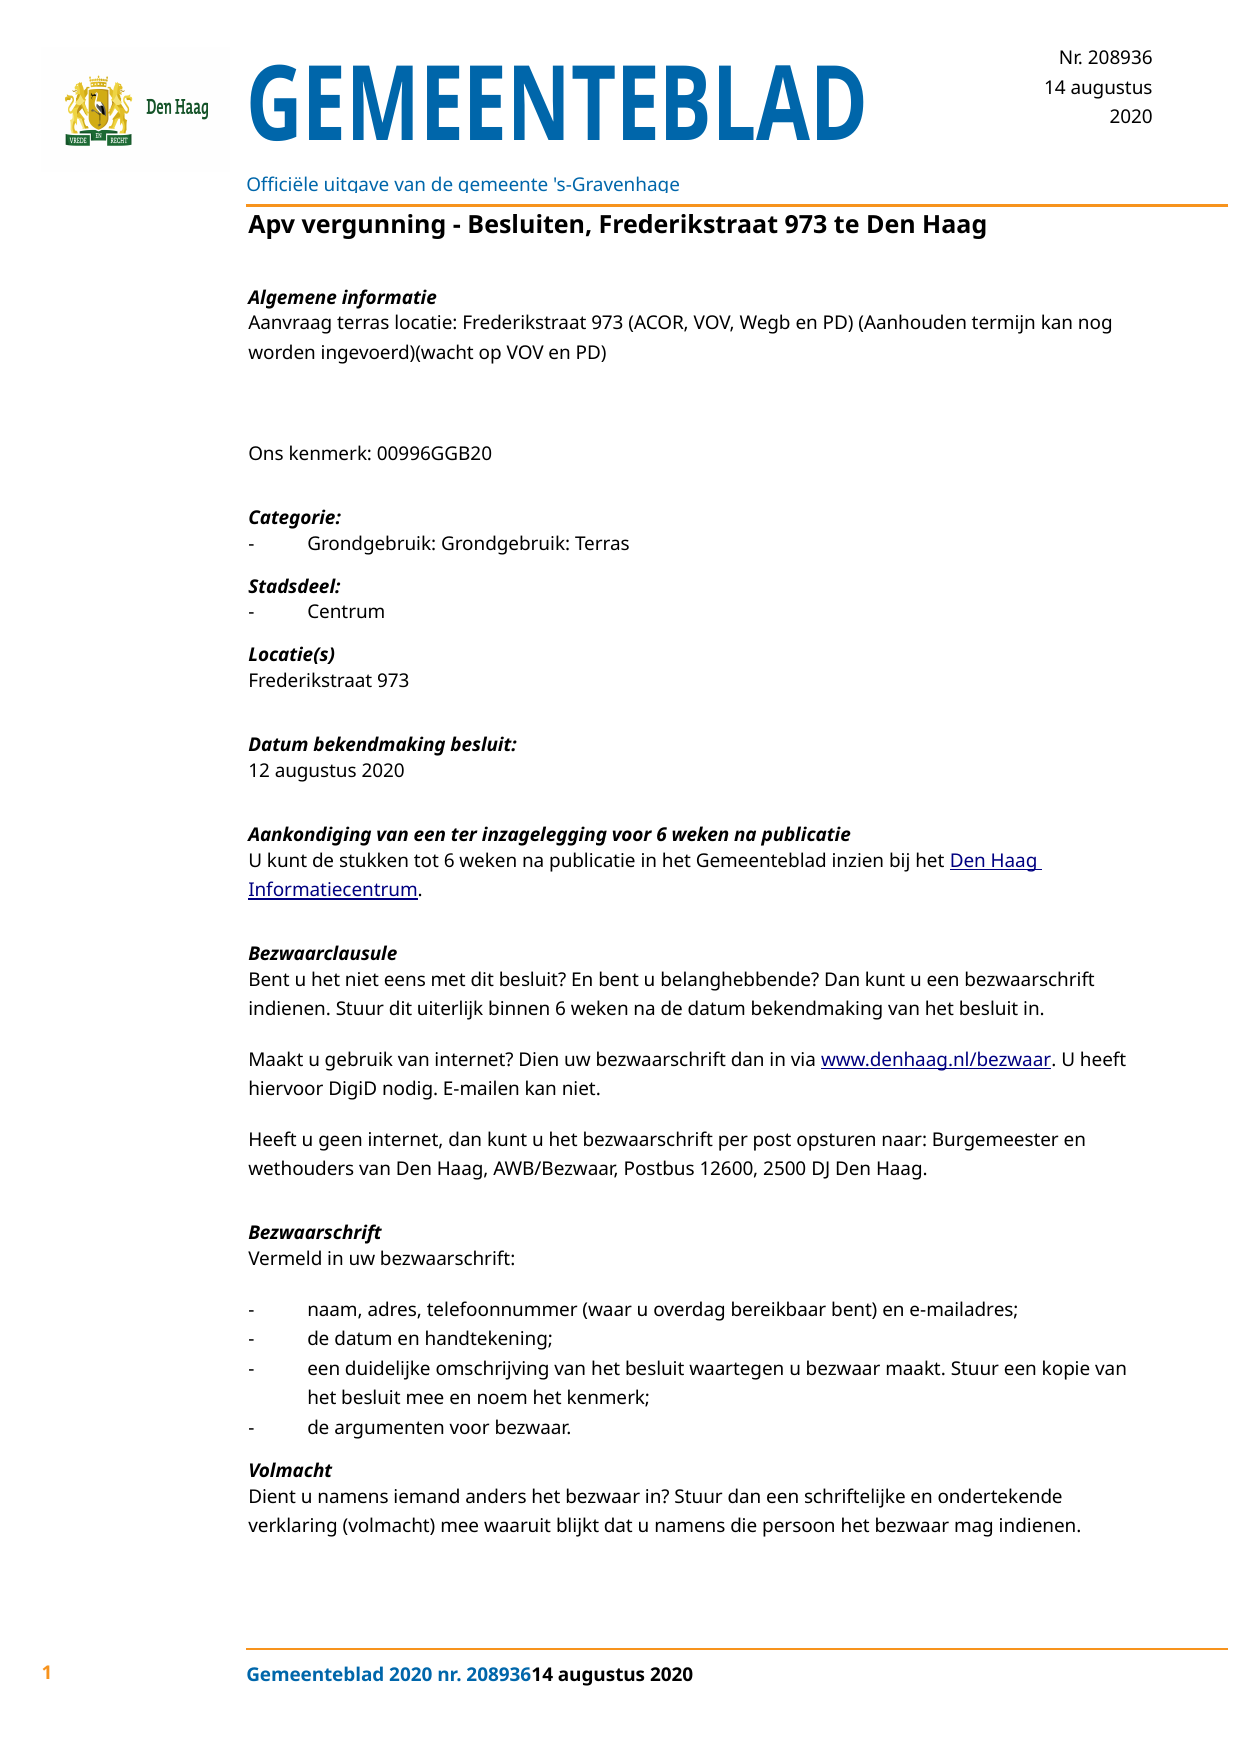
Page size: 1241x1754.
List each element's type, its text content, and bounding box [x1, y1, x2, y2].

text U kunt de stukken tot 6 weken na publicatie in het Gemeenteblad inzien bij het Den Haag Informatiecentrum. [248, 847, 1152, 902]
text Dient u namens iemand anders het bezwaar in? Stuur dan een schriftelijke en ondertekende verklaring (volmacht) mee waaruit blijkt dat u namens die persoon het bezwaar mag indienen. [248, 1483, 1152, 1538]
list Centrum [248, 598, 1152, 624]
text Volmacht [248, 1457, 1152, 1483]
text Stadsdeel: [248, 573, 1152, 598]
list Grondgebruik: Grondgebruik: Terras [248, 530, 1152, 555]
text Datum bekendmaking besluit: [248, 731, 1152, 757]
text Categorie: [248, 504, 1152, 530]
list de argumenten voor bezwaar. [248, 1414, 1152, 1440]
text Aanvraag terras locatie: Frederikstraat 973 (ACOR, VOV, Wegb en PD) (Aanhouden termijn kan nog worden ingevoerd)(wacht op VOV en PD) [248, 309, 1152, 365]
text Maakt u gebruik van internet? Dien uw bezwaarschrift dan in via www.denhaag.nl/bezwaar. U heeft hiervoor DigiD nodig. E-mailen kan niet. [248, 1046, 1152, 1101]
list naam, adres, telefoonnummer (waar u overdag bereikbaar bent) en e-mailadres; [248, 1296, 1152, 1321]
list de datum en handtekening; [248, 1325, 1152, 1351]
text Locatie(s) [248, 642, 1152, 667]
text Bezwaarschrift [248, 1219, 1152, 1245]
text Ons kenmerk: 00996GGB20 [248, 440, 1152, 466]
list een duidelijke omschrijving van het besluit waartegen u bezwaar maakt. Stuur een kopie van het besluit mee en noem het kenmerk; [248, 1355, 1152, 1410]
text Aankondiging van een ter inzagelegging voor 6 weken na publicatie [248, 821, 1152, 847]
text Vermeld in uw bezwaarschrift: [248, 1245, 1152, 1271]
text Algemene informatie [248, 284, 1152, 309]
text Apv vergunning - Besluiten, Frederikstraat 973 te Den Haag [248, 207, 1152, 241]
text Bent u het niet eens met dit besluit? En bent u belanghebbende? Dan kunt u een bezwaarschrift indienen. Stuur dit uiterlijk binnen 6 weken na de datum bekendmaking van het besluit in. [248, 966, 1152, 1021]
picture [41, 47, 231, 172]
text Frederikstraat 973 [248, 667, 1152, 693]
text Bezwaarclausule [248, 940, 1152, 966]
text 12 augustus 2020 [248, 757, 1152, 783]
text Heeft u geen internet, dan kunt u het bezwaarschrift per post opsturen naar: Burgemeester en wethouders van Den Haag, AWB/Bezwaar, Postbus 12600, 2500 DJ Den Haag. [248, 1126, 1152, 1181]
